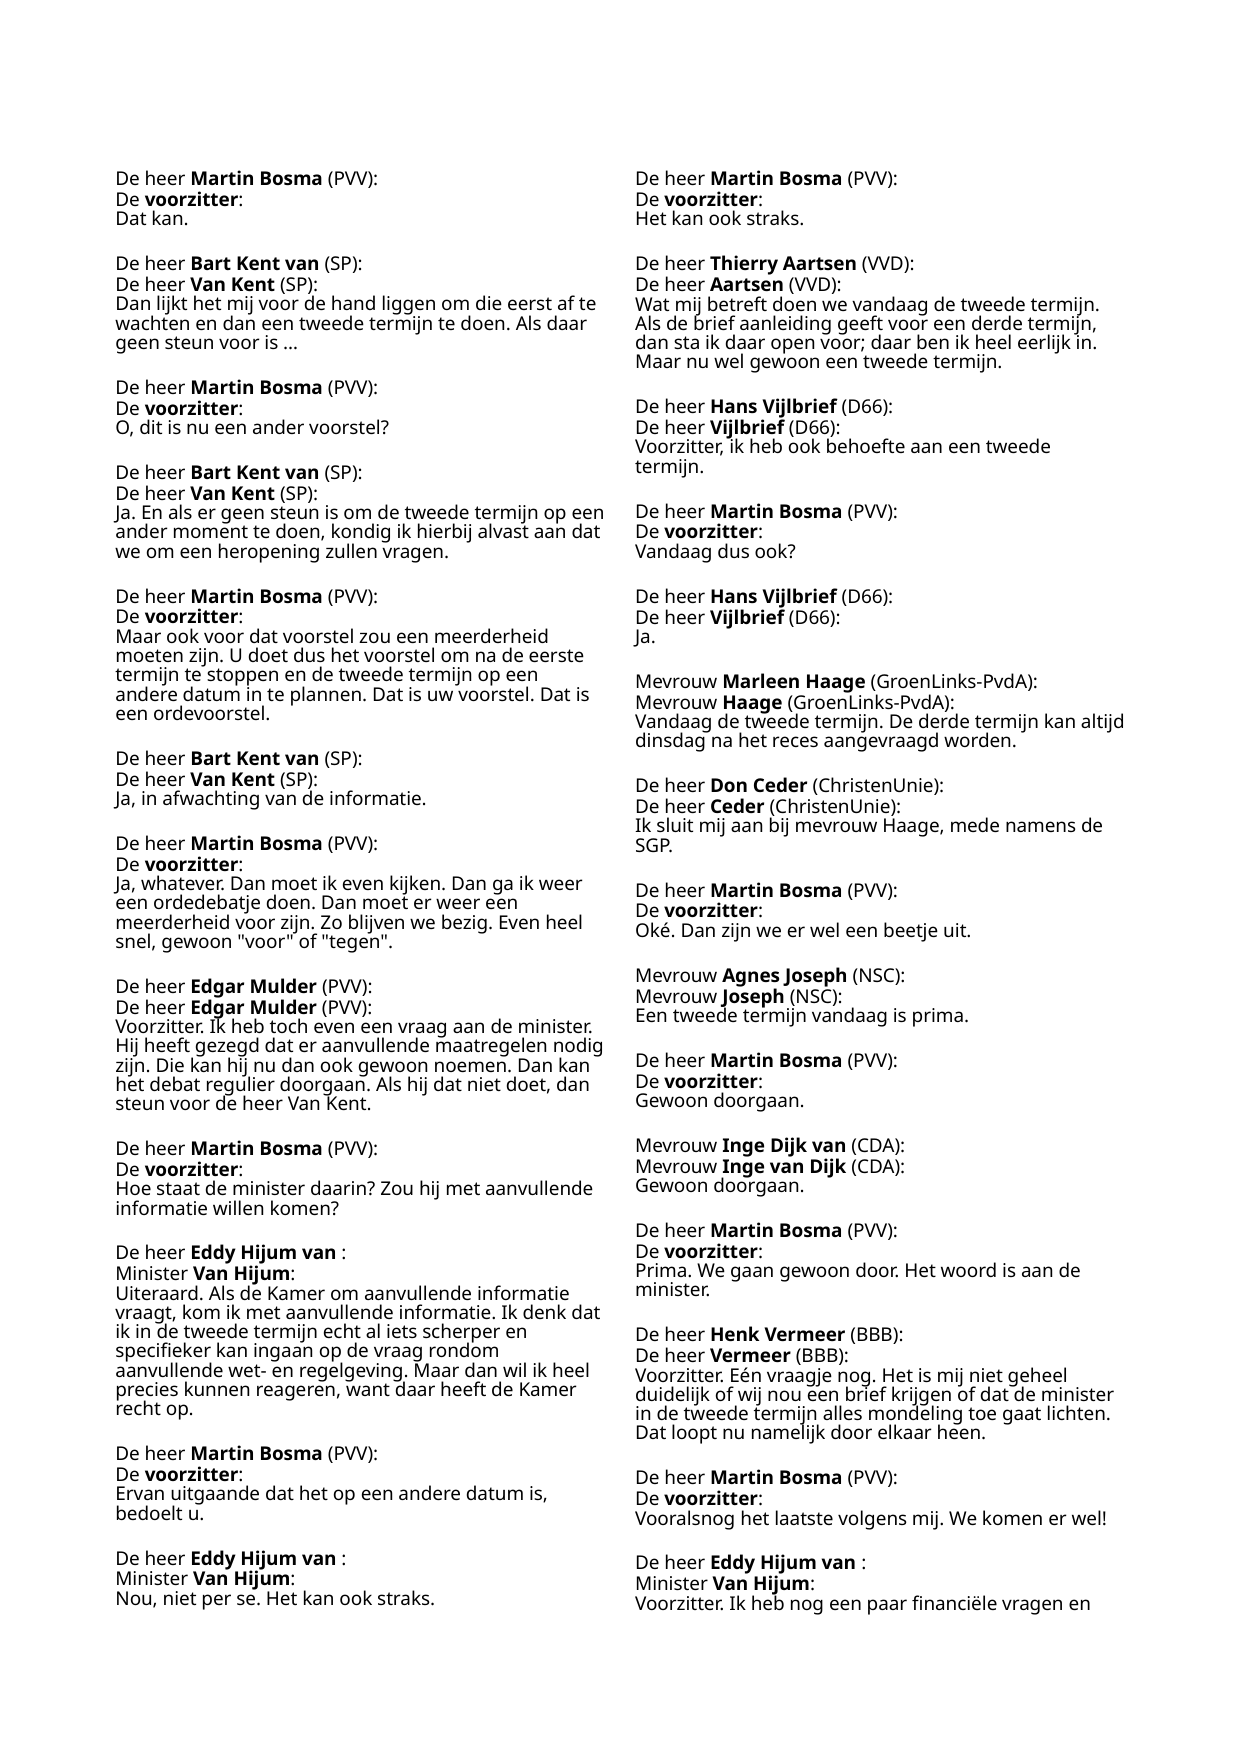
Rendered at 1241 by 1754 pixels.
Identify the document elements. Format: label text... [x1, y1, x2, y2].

text Oké. Dan zijn we er wel een beetje uit. [635, 922, 1125, 941]
text Het kan ook straks. [635, 210, 1125, 230]
text Mevrouw Agnes Joseph (NSC): [635, 962, 1125, 988]
text Wat mij betreft doen we vandaag de tweede termijn. Als de brief aanleiding geeft voor een derde termijn, dan sta ik daar open voor; daar ben ik heel eerlijk in. Maar nu wel gewoon een tweede termijn. [635, 296, 1125, 373]
text De voorzitter: [115, 1161, 605, 1180]
text Vandaag dus ook? [635, 543, 1125, 562]
text Ja, in afwachting van de informatie. [115, 790, 605, 809]
text De heer Martin Bosma (PVV): [635, 1464, 1125, 1490]
text Minister Van Hijum: [635, 1575, 1125, 1594]
text De heer Vijlbrief (D66): [635, 419, 1125, 438]
text De voorzitter: [635, 1073, 1125, 1092]
text De heer Martin Bosma (PVV): [635, 1217, 1125, 1243]
text Minister Van Hijum: [115, 1570, 605, 1590]
text De heer Edgar Mulder (PVV): [115, 973, 605, 999]
text De voorzitter: [635, 1490, 1125, 1509]
text Ja, whatever. Dan moet ik even kijken. Dan ga ik weer een ordedebatje doen. Dan moet er weer een meerderheid voor zijn. Zo blijven we bezig. Even heel snel, gewoon "voor" of "tegen". [115, 875, 605, 952]
text Vooralsnog het laatste volgens mij. We komen er wel! [635, 1509, 1125, 1529]
text De heer Vijlbrief (D66): [635, 609, 1125, 628]
text Ja. [635, 628, 1125, 647]
text Nou, niet per se. Het kan ook straks. [115, 1590, 605, 1609]
text De heer Van Kent (SP): [115, 485, 605, 504]
text De voorzitter: [635, 1243, 1125, 1262]
text Uiteraard. Als de Kamer om aanvullende informatie vraagt, kom ik met aanvullende informatie. Ik denk dat ik in de tweede termijn echt al iets scherper en specifieker kan ingaan op de vraag rondom aanvullende wet- en regelgeving. Maar dan wil ik heel precies kunnen reageren, want daar heeft de Kamer recht op. [115, 1284, 605, 1419]
text De heer Martin Bosma (PVV): [115, 1440, 605, 1466]
text De voorzitter: [115, 608, 605, 628]
text Mevrouw Inge Dijk van (CDA): [635, 1132, 1125, 1158]
text De heer Martin Bosma (PVV): [115, 830, 605, 856]
text Mevrouw Haage (GroenLinks-PvdA): [635, 694, 1125, 713]
text De heer Bart Kent van (SP): [115, 250, 605, 276]
text De heer Hans Vijlbrief (D66): [635, 583, 1125, 609]
text De voorzitter: [635, 902, 1125, 922]
text Dat kan. [115, 210, 605, 229]
text De heer Don Ceder (ChristenUnie): [635, 772, 1125, 798]
text Mevrouw Inge van Dijk (CDA): [635, 1158, 1125, 1177]
text Voorzitter. Ik heb nog een paar financiële vragen en [635, 1594, 1125, 1614]
text De heer Bart Kent van (SP): [115, 459, 605, 485]
text Voorzitter. Eén vraagje nog. Het is mij niet geheel duidelijk of wij nou een brief krijgen of dat de minister in de tweede termijn alles mondeling toe gaat lichten. Dat loopt nu namelijk door elkaar heen. [635, 1367, 1125, 1444]
text Ervan uitgaande dat het op een andere datum is, bedoelt u. [115, 1485, 605, 1524]
text Ik sluit mij aan bij mevrouw Haage, mede namens de SGP. [635, 817, 1125, 856]
text De heer Martin Bosma (PVV): [115, 1135, 605, 1161]
text De heer Vermeer (BBB): [635, 1347, 1125, 1367]
text Minister Van Hijum: [115, 1265, 605, 1284]
text Voorzitter, ik heb ook behoefte aan een tweede termijn. [635, 438, 1125, 477]
text De voorzitter: [115, 856, 605, 875]
text Gewoon doorgaan. [635, 1177, 1125, 1196]
text De heer Eddy Hijum van : [115, 1545, 605, 1570]
text De voorzitter: [115, 191, 605, 210]
text Mevrouw Marleen Haage (GroenLinks-PvdA): [635, 668, 1125, 694]
text Maar ook voor dat voorstel zou een meerderheid moeten zijn. U doet dus het voorstel om na de eerste termijn te stoppen en de tweede termijn op een andere datum in te plannen. Dat is uw voorstel. Dat is een ordevoorstel. [115, 628, 605, 724]
text De voorzitter: [635, 523, 1125, 543]
text O, dit is nu een ander voorstel? [115, 419, 605, 438]
text De heer Hans Vijlbrief (D66): [635, 393, 1125, 419]
text Prima. We gaan gewoon door. Het woord is aan de minister. [635, 1262, 1125, 1301]
text De heer Martin Bosma (PVV): [635, 1047, 1125, 1073]
text Gewoon doorgaan. [635, 1092, 1125, 1111]
text Dan lijkt het mij voor de hand liggen om die eerst af te wachten en dan een tweede termijn te doen. Als daar geen steun voor is … [115, 295, 605, 353]
text De heer Bart Kent van (SP): [115, 745, 605, 771]
text De heer Edgar Mulder (PVV): [115, 999, 605, 1018]
text Een tweede termijn vandaag is prima. [635, 1007, 1125, 1026]
text De heer Van Kent (SP): [115, 771, 605, 790]
text De heer Martin Bosma (PVV): [115, 165, 605, 191]
text Vandaag de tweede termijn. De derde termijn kan altijd dinsdag na het reces aangevraagd worden. [635, 713, 1125, 752]
text De voorzitter: [115, 400, 605, 419]
text Hoe staat de minister daarin? Zou hij met aanvullende informatie willen komen? [115, 1180, 605, 1219]
text De heer Martin Bosma (PVV): [635, 877, 1125, 902]
text De heer Henk Vermeer (BBB): [635, 1322, 1125, 1347]
text De heer Martin Bosma (PVV): [635, 498, 1125, 523]
text De heer Martin Bosma (PVV): [115, 374, 605, 400]
text Mevrouw Joseph (NSC): [635, 988, 1125, 1007]
text De heer Ceder (ChristenUnie): [635, 798, 1125, 817]
text De heer Martin Bosma (PVV): [115, 583, 605, 608]
text De heer Thierry Aartsen (VVD): [635, 251, 1125, 276]
text Voorzitter. Ik heb toch even een vraag aan de minister. Hij heeft gezegd dat er aanvullende maatregelen nodig zijn. Die kan hij nu dan ook gewoon noemen. Dan kan het debat regulier doorgaan. Als hij dat niet doet, dan steun voor de heer Van Kent. [115, 1018, 605, 1114]
text De heer Eddy Hijum van : [635, 1549, 1125, 1575]
text Ja. En als er geen steun is om de tweede termijn op een ander moment te doen, kondig ik hierbij alvast aan dat we om een heropening zullen vragen. [115, 504, 605, 562]
text De voorzitter: [635, 191, 1125, 210]
text De heer Martin Bosma (PVV): [635, 165, 1125, 191]
text De voorzitter: [115, 1466, 605, 1485]
text De heer Van Kent (SP): [115, 276, 605, 295]
text De heer Eddy Hijum van : [115, 1239, 605, 1265]
text De heer Aartsen (VVD): [635, 276, 1125, 296]
